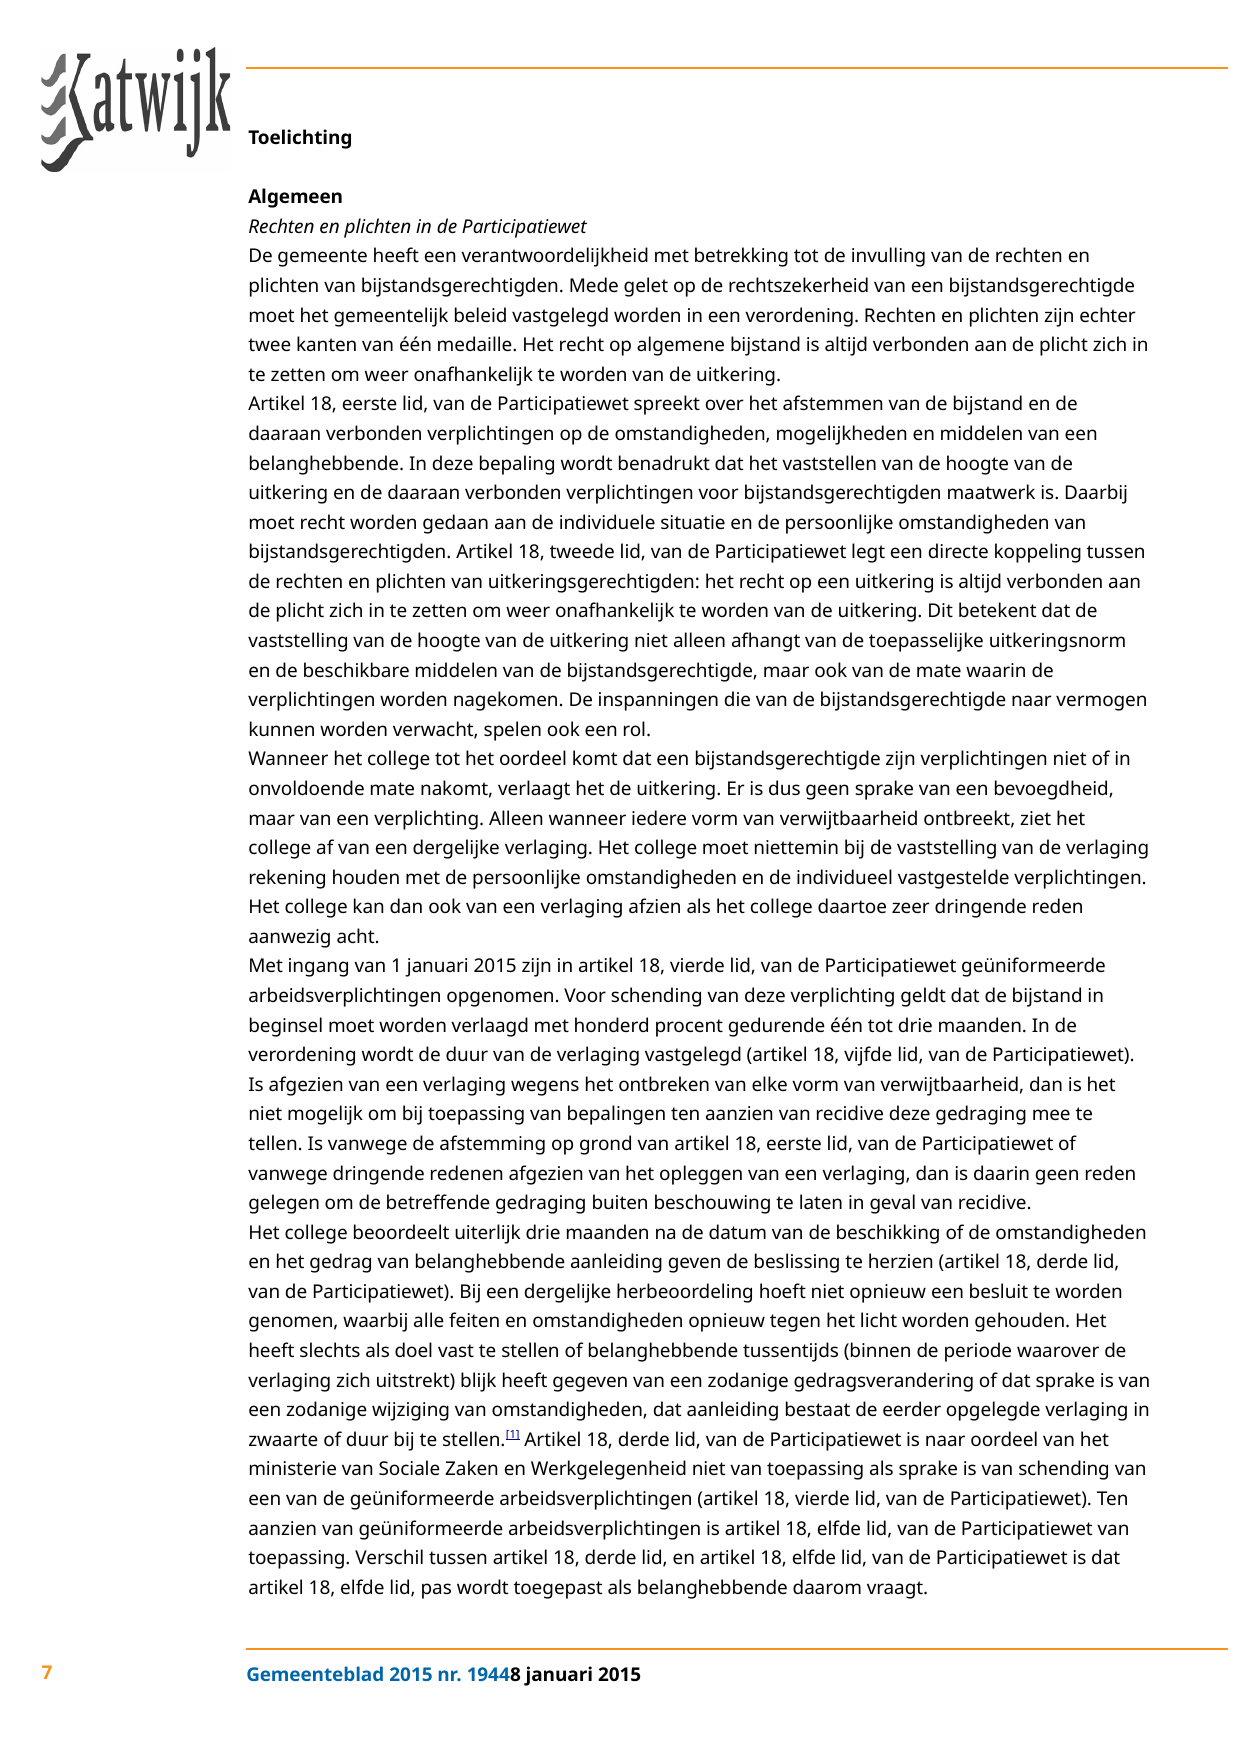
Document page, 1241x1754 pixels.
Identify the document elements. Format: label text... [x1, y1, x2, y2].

picture [41, 47, 231, 172]
text Toelichting [248, 124, 1152, 150]
text Is afgezien van een verlaging wegens het ontbreken van elke vorm van verwijtbaarheid, dan is het niet mogelijk om bij toepassing van bepalingen ten aanzien van recidive deze gedraging mee te tellen. Is vanwege de afstemming op grond van artikel 18, eerste lid, van de Participatiewet of vanwege dringende redenen afgezien van het opleggen van een verlaging, dan is daarin geen reden gelegen om de betreffende gedraging buiten beschouwing te laten in geval van recidive. [248, 1071, 1152, 1215]
text Met ingang van 1 januari 2015 zijn in artikel 18, vierde lid, van de Participatiewet geüniformeerde arbeidsverplichtingen opgenomen. Voor schending van deze verplichting geldt dat de bijstand in beginsel moet worden verlaagd met honderd procent gedurende één tot drie maanden. In de verordening wordt de duur van de verlaging vastgelegd (artikel 18, vijfde lid, van de Participatiewet). [248, 953, 1152, 1067]
text Het college beoordeelt uiterlijk drie maanden na de datum van de beschikking of de omstandigheden en het gedrag van belanghebbende aanleiding geven de beslissing te herzien (artikel 18, derde lid, van de Participatiewet). Bij een dergelijke herbeoordeling hoeft niet opnieuw een besluit te worden genomen, waarbij alle feiten en omstandigheden opnieuw tegen het licht worden gehouden. Het heeft slechts als doel vast te stellen of belanghebbende tussentijds (binnen de periode waarover de verlaging zich uitstrekt) blijk heeft gegeven van een zodanige gedragsverandering of dat sprake is van een zodanige wijziging van omstandigheden, dat aanleiding bestaat de eerder opgelegde verlaging in zwaarte of duur bij te stellen.[1] Artikel 18, derde lid, van de Participatiewet is naar oordeel van het ministerie van Sociale Zaken en Werkgelegenheid niet van toepassing als sprake is van schending van een van de geüniformeerde arbeidsverplichtingen (artikel 18, vierde lid, van de Participatiewet). Ten aanzien van geüniformeerde arbeidsverplichtingen is artikel 18, elfde lid, van de Participatiewet van toepassing. Verschil tussen artikel 18, derde lid, en artikel 18, elfde lid, van de Participatiewet is dat artikel 18, elfde lid, pas wordt toegepast als belanghebbende daarom vraagt. [248, 1219, 1152, 1600]
text De gemeente heeft een verantwoordelijkheid met betrekking tot de invulling van de rechten en plichten van bijstandsgerechtigden. Mede gelet op de rechtszekerheid van een bijstandsgerechtigde moet het gemeentelijk beleid vastgelegd worden in een verordening. Rechten en plichten zijn echter twee kanten van één medaille. Het recht op algemene bijstand is altijd verbonden aan de plicht zich in te zetten om weer onafhankelijk te worden van de uitkering. [248, 243, 1152, 387]
text Wanneer het college tot het oordeel komt dat een bijstandsgerechtigde zijn verplichtingen niet of in onvoldoende mate nakomt, verlaagt het de uitkering. Er is dus geen sprake van een bevoegdheid, maar van een verplichting. Alleen wanneer iedere vorm van verwijtbaarheid ontbreekt, ziet het college af van een dergelijke verlaging. Het college moet niettemin bij de vaststelling van de verlaging rekening houden met de persoonlijke omstandigheden en de individueel vastgestelde verplichtingen. Het college kan dan ook van een verlaging afzien als het college daartoe zeer dringende reden aanwezig acht. [248, 746, 1152, 949]
text Algemeen [248, 183, 1152, 209]
text Rechten en plichten in de Participatiewet [248, 213, 1152, 239]
text Artikel 18, eerste lid, van de Participatiewet spreekt over het afstemmen van de bijstand en de daaraan verbonden verplichtingen op de omstandigheden, mogelijkheden en middelen van een belanghebbende. In deze bepaling wordt benadrukt dat het vaststellen van de hoogte van de uitkering en de daaraan verbonden verplichtingen voor bijstandsgerechtigden maatwerk is. Daarbij moet recht worden gedaan aan de individuele situatie en de persoonlijke omstandigheden van bijstandsgerechtigden. Artikel 18, tweede lid, van de Participatiewet legt een directe koppeling tussen de rechten en plichten van uitkeringsgerechtigden: het recht op een uitkering is altijd verbonden aan de plicht zich in te zetten om weer onafhankelijk te worden van de uitkering. Dit betekent dat de vaststelling van de hoogte van de uitkering niet alleen afhangt van de toepasselijke uitkeringsnorm en de beschikbare middelen van de bijstandsgerechtigde, maar ook van de mate waarin de verplichtingen worden nagekomen. De inspanningen die van de bijstandsgerechtigde naar vermogen kunnen worden verwacht, spelen ook een rol. [248, 391, 1152, 742]
